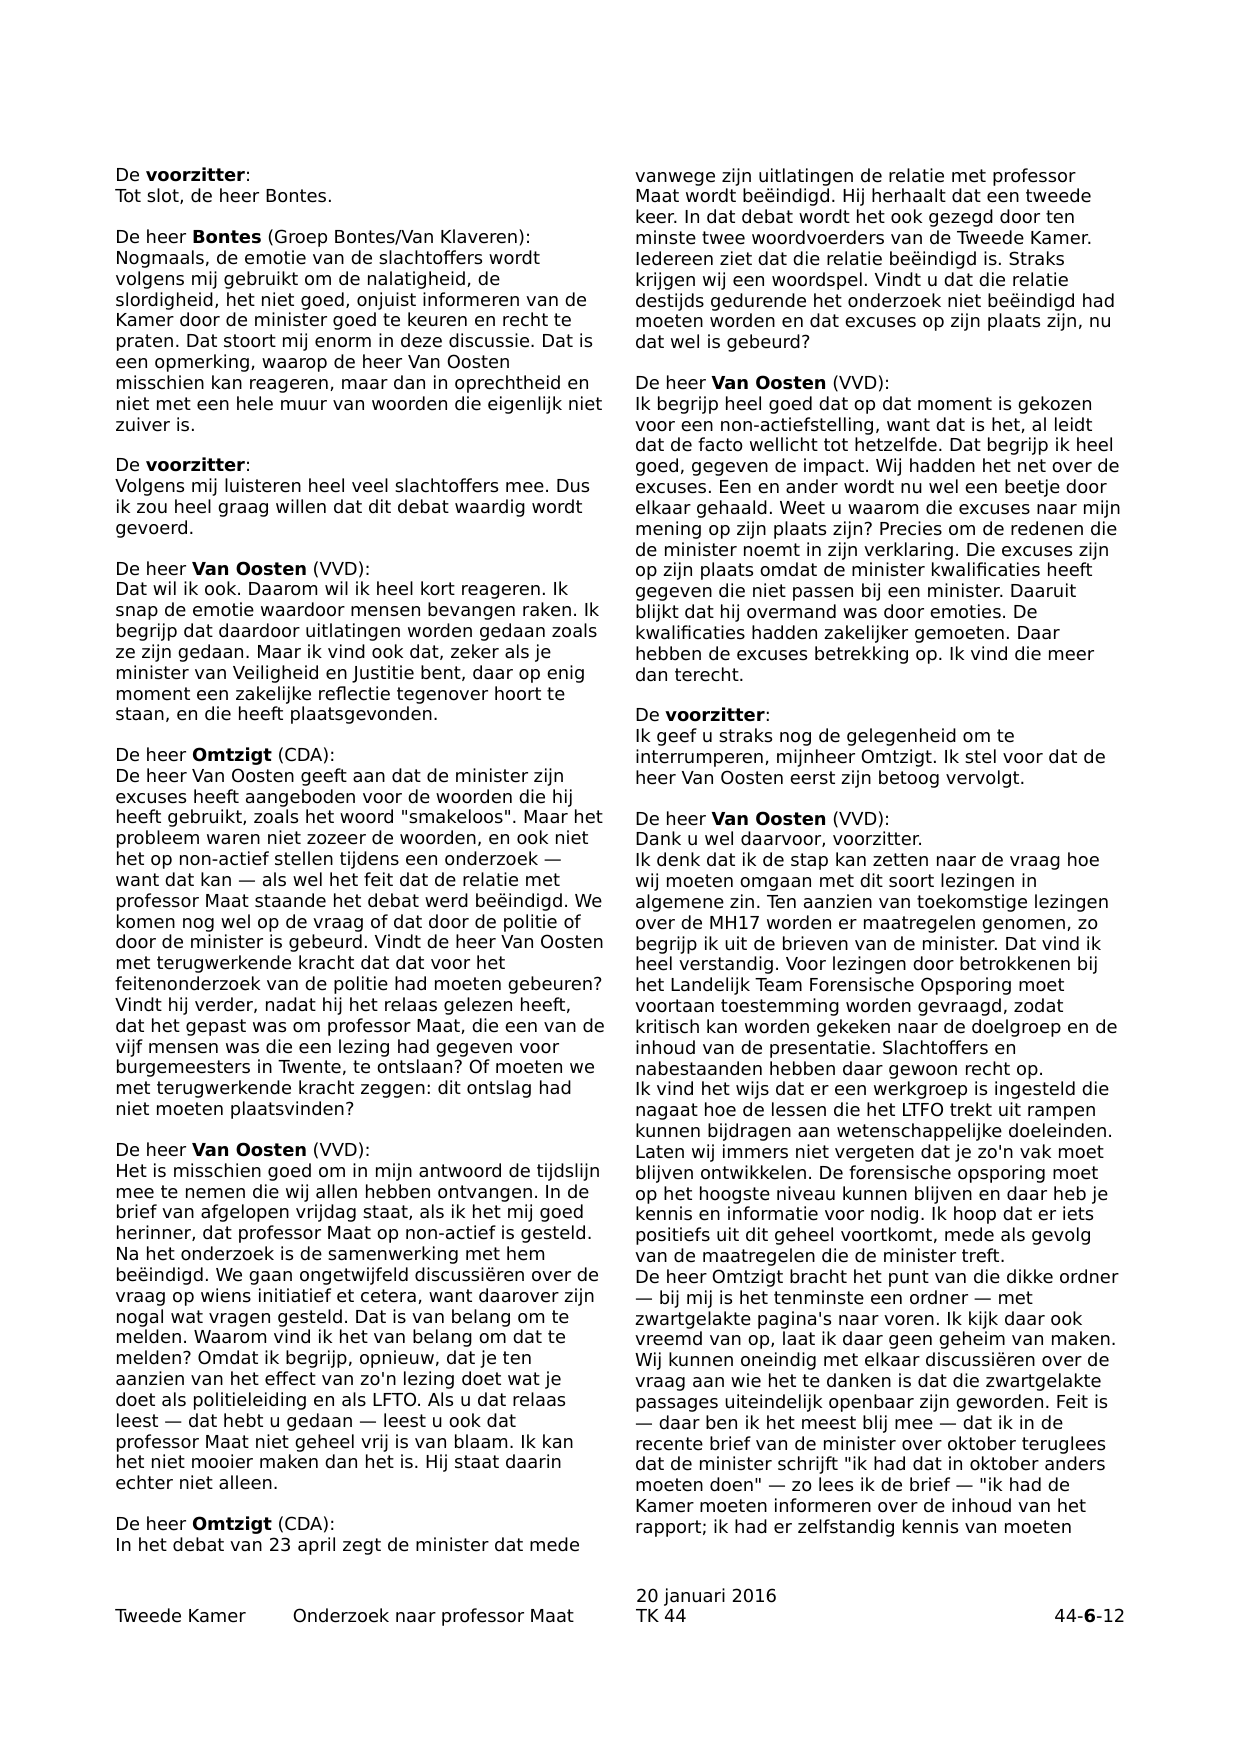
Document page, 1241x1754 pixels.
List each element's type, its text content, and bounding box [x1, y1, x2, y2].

text Tot slot, de heer Bontes. [115, 186, 605, 207]
text De heer Van Oosten (VVD): [115, 558, 605, 579]
text Ik denk dat ik de stap kan zetten naar de vraag hoe wij moeten omgaan met dit soort lezingen in algemene zin. Ten aanzien van toekomstige lezingen over de MH17 worden er maatregelen genomen, zo begrijp ik uit de brieven van de minister. Dat vind ik heel verstandig. Voor lezingen door betrokkenen bij het Landelijk Team Forensische Opsporing moet voortaan toestemming worden gevraagd, zodat kritisch kan worden gekeken naar de doelgroep en de inhoud van de presentatie. Slachtoffers en nabestaanden hebben daar gewoon recht op. [635, 850, 1125, 1079]
text Dank u wel daarvoor, voorzitter. [635, 829, 1125, 850]
text De heer Van Oosten (VVD): [635, 373, 1125, 393]
text Ik vind het wijs dat er een werkgroep is ingesteld die nagaat hoe de lessen die het LTFO trekt uit rampen kunnen bijdragen aan wetenschappelijke doeleinden. Laten wij immers niet vergeten dat je zo'n vak moet blijven ontwikkelen. De forensische opsporing moet op het hoogste niveau kunnen blijven en daar heb je kennis en informatie voor nodig. Ik hoop dat er iets positiefs uit dit geheel voortkomt, mede als gevolg van de maatregelen die de minister treft. [635, 1079, 1125, 1267]
text Het is misschien goed om in mijn antwoord de tijdslijn mee te nemen die wij allen hebben ontvangen. In de brief van afgelopen vrijdag staat, als ik het mij goed herinner, dat professor Maat op non-actief is gesteld. Na het onderzoek is de samenwerking met hem beëindigd. We gaan ongetwijfeld discussiëren over de vraag op wiens initiatief et cetera, want daarover zijn nogal wat vragen gesteld. Dat is van belang om te melden. Waarom vind ik het van belang om dat te melden? Omdat ik begrijp, opnieuw, dat je ten aanzien van het effect van zo'n lezing doet wat je doet als politieleiding en als LFTO. Als u dat relaas leest — dat hebt u gedaan — leest u ook dat professor Maat niet geheel vrij is van blaam. Ik kan het niet mooier maken dan het is. Hij staat daarin echter niet alleen. [115, 1161, 605, 1494]
text De heer Bontes (Groep Bontes/Van Klaveren): [115, 227, 605, 248]
text Ik geef u straks nog de gelegenheid om te interrumperen, mijnheer Omtzigt. Ik stel voor dat de heer Van Oosten eerst zijn betoog vervolgt. [635, 726, 1125, 788]
text De heer Van Oosten (VVD): [115, 1140, 605, 1161]
text Dat wil ik ook. Daarom wil ik heel kort reageren. Ik snap de emotie waardoor mensen bevangen raken. Ik begrijp dat daardoor uitlatingen worden gedaan zoals ze zijn gedaan. Maar ik vind ook dat, zeker als je minister van Veiligheid en Justitie bent, daar op enig moment een zakelijke reflectie tegenover hoort te staan, en die heeft plaatsgevonden. [115, 579, 605, 725]
text De voorzitter: [635, 705, 1125, 726]
text De voorzitter: [115, 165, 605, 186]
text De voorzitter: [115, 455, 605, 476]
text De heer Van Oosten (VVD): [635, 808, 1125, 829]
text vanwege zijn uitlatingen de relatie met professor Maat wordt beëindigd. Hij herhaalt dat een tweede keer. In dat debat wordt het ook gezegd door ten minste twee woordvoerders van de Tweede Kamer. Iedereen ziet dat die relatie beëindigd is. Straks krijgen wij een woordspel. Vindt u dat die relatie destijds gedurende het onderzoek niet beëindigd had moeten worden en dat excuses op zijn plaats zijn, nu dat wel is gebeurd? [635, 165, 1125, 353]
text Nogmaals, de emotie van de slachtoffers wordt volgens mij gebruikt om de nalatigheid, de slordigheid, het niet goed, onjuist informeren van de Kamer door de minister goed te keuren en recht te praten. Dat stoort mij enorm in deze discussie. Dat is een opmerking, waarop de heer Van Oosten misschien kan reageren, maar dan in oprechtheid en niet met een hele muur van woorden die eigenlijk niet zuiver is. [115, 248, 605, 435]
text De heer Omtzigt (CDA): [115, 1514, 605, 1534]
text Volgens mij luisteren heel veel slachtoffers mee. Dus ik zou heel graag willen dat dit debat waardig wordt gevoerd. [115, 476, 605, 538]
text Ik begrijp heel goed dat op dat moment is gekozen voor een non-actiefstelling, want dat is het, al leidt dat de facto wellicht tot hetzelfde. Dat begrijp ik heel goed, gegeven de impact. Wij hadden het net over de excuses. Een en ander wordt nu wel een beetje door elkaar gehaald. Weet u waarom die excuses naar mijn mening op zijn plaats zijn? Precies om de redenen die de minister noemt in zijn verklaring. Die excuses zijn op zijn plaats omdat de minister kwalificaties heeft gegeven die niet passen bij een minister. Daaruit blijkt dat hij overmand was door emoties. De kwalificaties hadden zakelijker gemoeten. Daar hebben de excuses betrekking op. Ik vind die meer dan terecht. [635, 393, 1125, 685]
text De heer Omtzigt bracht het punt van die dikke ordner — bij mij is het tenminste een ordner — met zwartgelakte pagina's naar voren. Ik kijk daar ook vreemd van op, laat ik daar geen geheim van maken. Wij kunnen oneindig met elkaar discussiëren over de vraag aan wie het te danken is dat die zwartgelakte passages uiteindelijk openbaar zijn geworden. Feit is — daar ben ik het meest blij mee — dat ik in de recente brief van de minister over oktober teruglees dat de minister schrijft "ik had dat in oktober anders moeten doen" — zo lees ik de brief — "ik had de Kamer moeten informeren over de inhoud van het rapport; ik had er zelfstandig kennis van moeten [635, 1267, 1125, 1537]
text De heer Van Oosten geeft aan dat de minister zijn excuses heeft aangeboden voor de woorden die hij heeft gebruikt, zoals het woord "smakeloos". Maar het probleem waren niet zozeer de woorden, en ook niet het op non-actief stellen tijdens een onderzoek — want dat kan — als wel het feit dat de relatie met professor Maat staande het debat werd beëindigd. We komen nog wel op de vraag of dat door de politie of door de minister is gebeurd. Vindt de heer Van Oosten met terugwerkende kracht dat dat voor het feitenonderzoek van de politie had moeten gebeuren? Vindt hij verder, nadat hij het relaas gelezen heeft, dat het gepast was om professor Maat, die een van de vijf mensen was die een lezing had gegeven voor burgemeesters in Twente, te ontslaan? Of moeten we met terugwerkende kracht zeggen: dit ontslag had niet moeten plaatsvinden? [115, 766, 605, 1120]
text In het debat van 23 april zegt de minister dat mede [115, 1534, 605, 1555]
text De heer Omtzigt (CDA): [115, 745, 605, 766]
